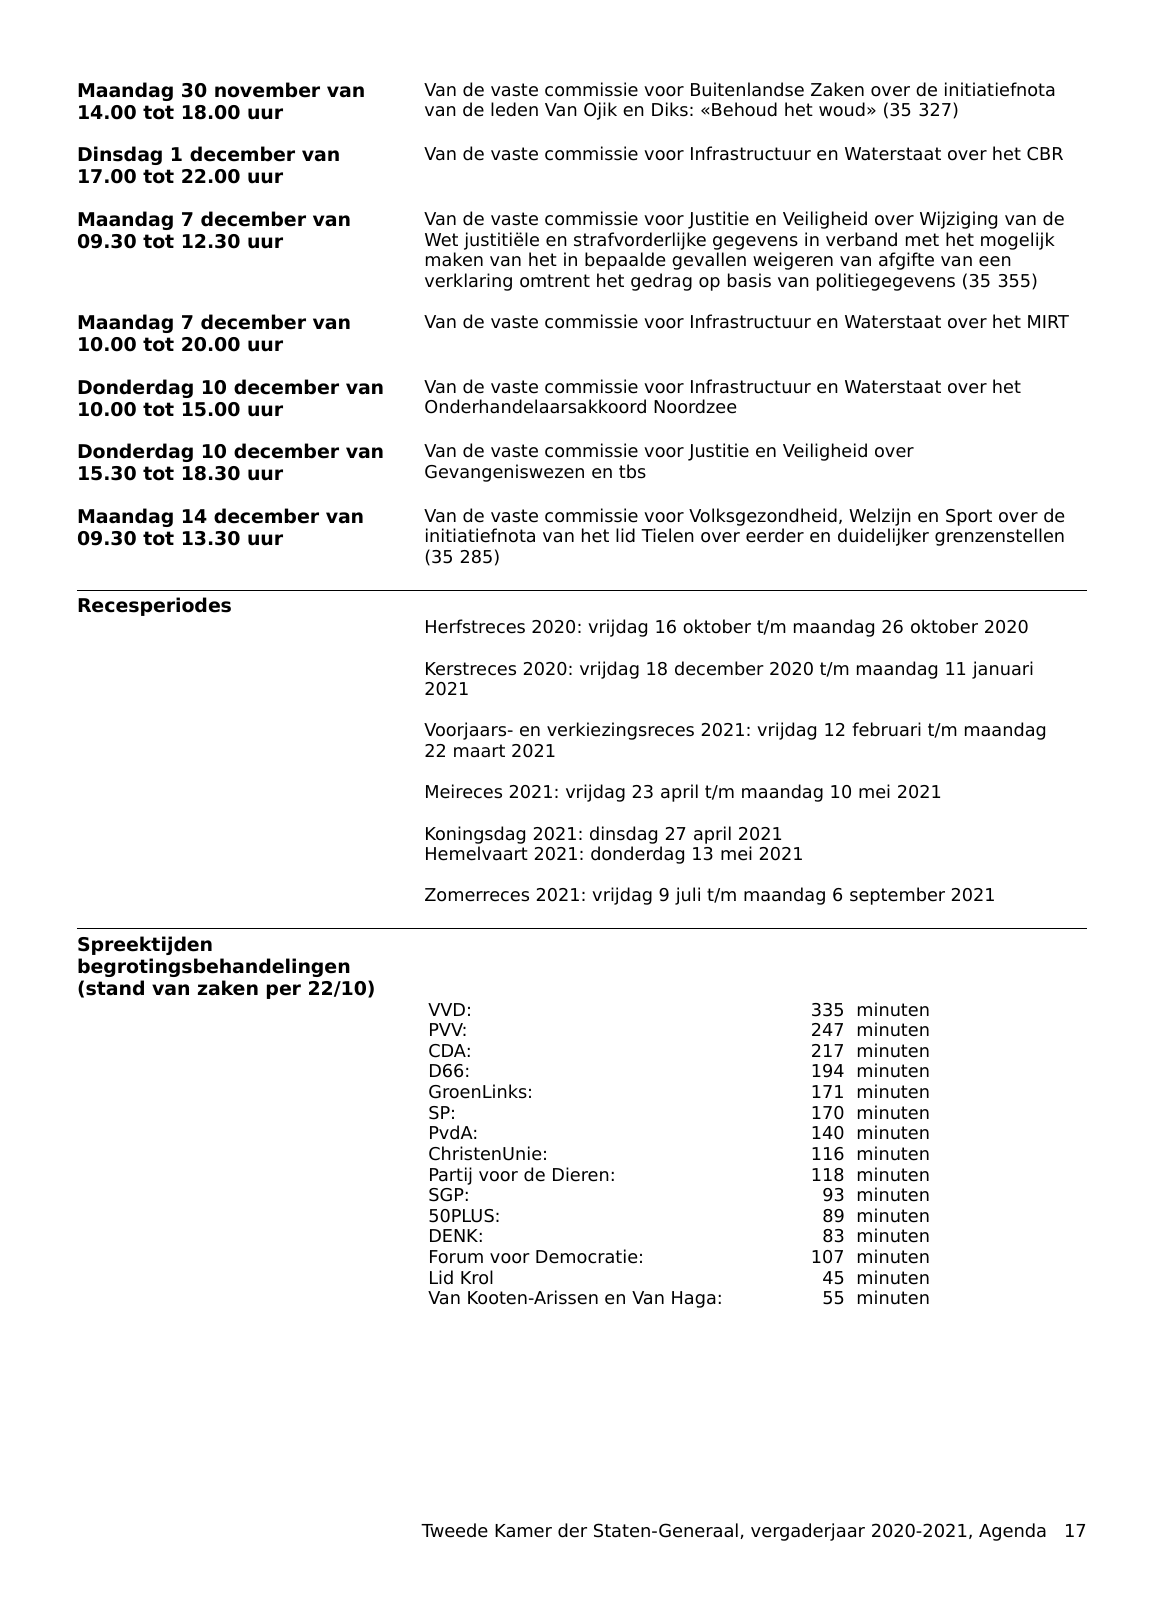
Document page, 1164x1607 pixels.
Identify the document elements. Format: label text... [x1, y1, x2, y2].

table_cell [401, 617, 418, 638]
table_cell [77, 291, 401, 312]
table_cell [405, 1206, 422, 1226]
table_cell [77, 188, 401, 209]
table_cell [405, 1041, 422, 1061]
table_cell 140 [765, 1123, 850, 1144]
table_cell [401, 377, 418, 421]
table_cell [405, 1123, 422, 1144]
table_cell [77, 1103, 404, 1123]
table_cell [77, 803, 401, 823]
table_cell Partij voor de Dieren: [422, 1165, 765, 1185]
table_cell minuten [850, 1206, 1087, 1226]
table_cell PVV: [422, 1020, 765, 1041]
table_cell [77, 762, 401, 782]
table_cell [405, 1226, 422, 1247]
table_cell 171 [765, 1082, 850, 1103]
table_cell minuten [850, 1144, 1087, 1164]
table_cell [77, 59, 401, 80]
table_cell [418, 188, 1087, 209]
table_cell 118 [765, 1165, 850, 1185]
table_cell Van de vaste commissie voor Justitie en Veiligheid over Gevangeniswezen en tbs [418, 441, 1087, 485]
table_cell [77, 1206, 404, 1226]
table_cell Maandag 30 november van 14.00 tot 18.00 uur [77, 80, 401, 124]
table_cell 194 [765, 1061, 850, 1082]
table_cell Forum voor Democratie: [422, 1247, 765, 1268]
table_cell [77, 865, 401, 885]
table_cell [77, 1123, 404, 1144]
table_cell [77, 1041, 404, 1061]
table_cell Zomerreces 2021: vrijdag 9 juli t/m maandag 6 september 2021 [418, 885, 1087, 906]
table_cell SGP: [422, 1185, 765, 1206]
table_cell GroenLinks: [422, 1082, 765, 1103]
table_cell Kerstreces 2020: vrijdag 18 december 2020 t/m maandag 11 januari 2021 [418, 659, 1087, 700]
table_cell [77, 885, 401, 906]
table_cell minuten [850, 1268, 1087, 1288]
table_cell minuten [850, 1226, 1087, 1247]
table_cell [405, 1061, 422, 1082]
table_cell Maandag 14 december van 09.30 tot 13.30 uur [77, 506, 401, 568]
table_cell [77, 421, 401, 441]
table_cell [77, 638, 401, 658]
table_cell [405, 1247, 422, 1268]
table_cell minuten [850, 1041, 1087, 1061]
table_cell minuten [850, 1020, 1087, 1041]
table_cell [77, 124, 401, 144]
table_cell [401, 441, 418, 485]
table_cell [401, 356, 418, 377]
table_cell [418, 421, 1087, 441]
table_cell [401, 59, 418, 80]
table_cell Koningsdag 2021: dinsdag 27 april 2021 [418, 824, 1087, 844]
table_cell 50PLUS: [422, 1206, 765, 1226]
table_cell [77, 782, 401, 803]
table_cell [77, 1061, 404, 1082]
table_cell Donderdag 10 december van 10.00 tot 15.00 uur [77, 377, 401, 421]
table_cell Van Kooten-Arissen en Van Haga: [422, 1288, 765, 1309]
table_cell [77, 1268, 404, 1288]
table_cell 335 [765, 1000, 850, 1020]
table_cell [401, 312, 418, 356]
table_cell [77, 1247, 404, 1268]
table_cell SP: [422, 1103, 765, 1123]
table_cell [418, 291, 1087, 312]
table_cell [401, 209, 418, 291]
table_cell 116 [765, 1144, 850, 1164]
table_cell 89 [765, 1206, 850, 1226]
table_cell Voorjaars- en verkiezingsreces 2021: vrijdag 12 februari t/m maandag 22 maart 2021 [418, 720, 1087, 762]
table_cell [77, 1165, 404, 1185]
table_cell [418, 762, 1087, 782]
table_cell [77, 617, 401, 638]
table_cell Lid Krol [422, 1268, 765, 1288]
table_cell minuten [850, 1061, 1087, 1082]
table_cell [418, 356, 1087, 377]
table_cell [405, 1268, 422, 1288]
table_cell 107 [765, 1247, 850, 1268]
table_cell VVD: [422, 1000, 765, 1020]
table_cell 93 [765, 1185, 850, 1206]
table_cell 247 [765, 1020, 850, 1041]
table_header Spreektijden begrotingsbehandelingen (stand van zaken per 22/10) [77, 929, 404, 999]
table_cell DENK: [422, 1226, 765, 1247]
table_cell [418, 124, 1087, 144]
table_cell [77, 659, 401, 700]
table_cell [77, 1000, 404, 1020]
table_cell Meireces 2021: vrijdag 23 april t/m maandag 10 mei 2021 [418, 782, 1087, 803]
table_cell [401, 803, 418, 823]
table_cell [77, 1020, 404, 1041]
table_cell [77, 824, 401, 844]
table_header [405, 929, 422, 999]
table_cell [77, 1226, 404, 1247]
table_cell [401, 188, 418, 209]
table_header [401, 591, 418, 617]
table_cell [401, 659, 418, 700]
table_cell Donderdag 10 december van 15.30 tot 18.30 uur [77, 441, 401, 485]
table_cell Van de vaste commissie voor Infrastructuur en Waterstaat over het CBR [418, 144, 1087, 188]
table_cell [77, 356, 401, 377]
table_cell Maandag 7 december van 10.00 tot 20.00 uur [77, 312, 401, 356]
table_cell 170 [765, 1103, 850, 1123]
table_cell [405, 1082, 422, 1103]
table_cell [405, 1165, 422, 1185]
table_cell [401, 720, 418, 762]
table_cell Van de vaste commissie voor Volksgezondheid, Welzijn en Sport over de initiatiefnota van het lid Tielen over eerder en duidelijker grenzenstellen (35 285) [418, 506, 1087, 568]
table_cell [418, 59, 1087, 80]
table_cell [418, 865, 1087, 885]
table_cell [405, 1103, 422, 1123]
table_cell [401, 485, 418, 506]
table_cell [401, 844, 418, 865]
table_cell [405, 1288, 422, 1309]
table_cell [401, 885, 418, 906]
table_cell [401, 80, 418, 124]
table_cell Herfstreces 2020: vrijdag 16 oktober t/m maandag 26 oktober 2020 [418, 617, 1087, 638]
table_cell [401, 824, 418, 844]
table_cell D66: [422, 1061, 765, 1082]
table_cell [405, 1144, 422, 1164]
table_cell minuten [850, 1288, 1087, 1309]
table_cell [77, 844, 401, 865]
table_cell [418, 638, 1087, 658]
table_cell Van de vaste commissie voor Buitenlandse Zaken over de initiatiefnota van de leden Van Ojik en Diks: «Behoud het woud» (35 327) [418, 80, 1087, 124]
table_cell [401, 638, 418, 658]
table_cell minuten [850, 1185, 1087, 1206]
table_cell [405, 1000, 422, 1020]
table_cell minuten [850, 1082, 1087, 1103]
table_cell minuten [850, 1247, 1087, 1268]
table_cell [77, 720, 401, 762]
table_cell [77, 485, 401, 506]
table_cell [401, 782, 418, 803]
table_cell Dinsdag 1 december van 17.00 tot 22.00 uur [77, 144, 401, 188]
table_cell PvdA: [422, 1123, 765, 1144]
table_cell ChristenUnie: [422, 1144, 765, 1164]
table_cell 217 [765, 1041, 850, 1061]
table_cell 55 [765, 1288, 850, 1309]
table_cell [401, 865, 418, 885]
table_cell [77, 1185, 404, 1206]
table_cell [77, 1082, 404, 1103]
table_cell Van de vaste commissie voor Infrastructuur en Waterstaat over het MIRT [418, 312, 1087, 356]
table_cell [405, 1020, 422, 1041]
table_cell [77, 1144, 404, 1164]
table_cell Hemelvaart 2021: donderdag 13 mei 2021 [418, 844, 1087, 865]
table_header [422, 929, 1087, 999]
table_cell [401, 124, 418, 144]
table_cell [401, 762, 418, 782]
table_cell [77, 1288, 404, 1309]
table_cell [401, 506, 418, 568]
table_cell [405, 1185, 422, 1206]
table_cell [401, 144, 418, 188]
table_cell minuten [850, 1000, 1087, 1020]
table_cell 83 [765, 1226, 850, 1247]
table_cell minuten [850, 1103, 1087, 1123]
table_cell [401, 291, 418, 312]
table_cell Maandag 7 december van 09.30 tot 12.30 uur [77, 209, 401, 291]
table_header [418, 591, 1087, 617]
table_cell [77, 700, 401, 720]
table_cell CDA: [422, 1041, 765, 1061]
table_cell minuten [850, 1165, 1087, 1185]
table_cell minuten [850, 1123, 1087, 1144]
table_cell [418, 485, 1087, 506]
table_cell [401, 700, 418, 720]
table_header Recesperiodes [77, 591, 401, 617]
table_cell 45 [765, 1268, 850, 1288]
table_cell [418, 803, 1087, 823]
table_cell [401, 421, 418, 441]
table_cell Van de vaste commissie voor Justitie en Veiligheid over Wijziging van de Wet justitiële en strafvorderlijke gegevens in verband met het mogelijk maken van het in bepaalde gevallen weigeren van afgifte van een verklaring omtrent het gedrag op basis van politiegegevens (35 355) [418, 209, 1087, 291]
table_cell Van de vaste commissie voor Infrastructuur en Waterstaat over het Onderhandelaarsakkoord Noordzee [418, 377, 1087, 421]
table_cell [418, 700, 1087, 720]
